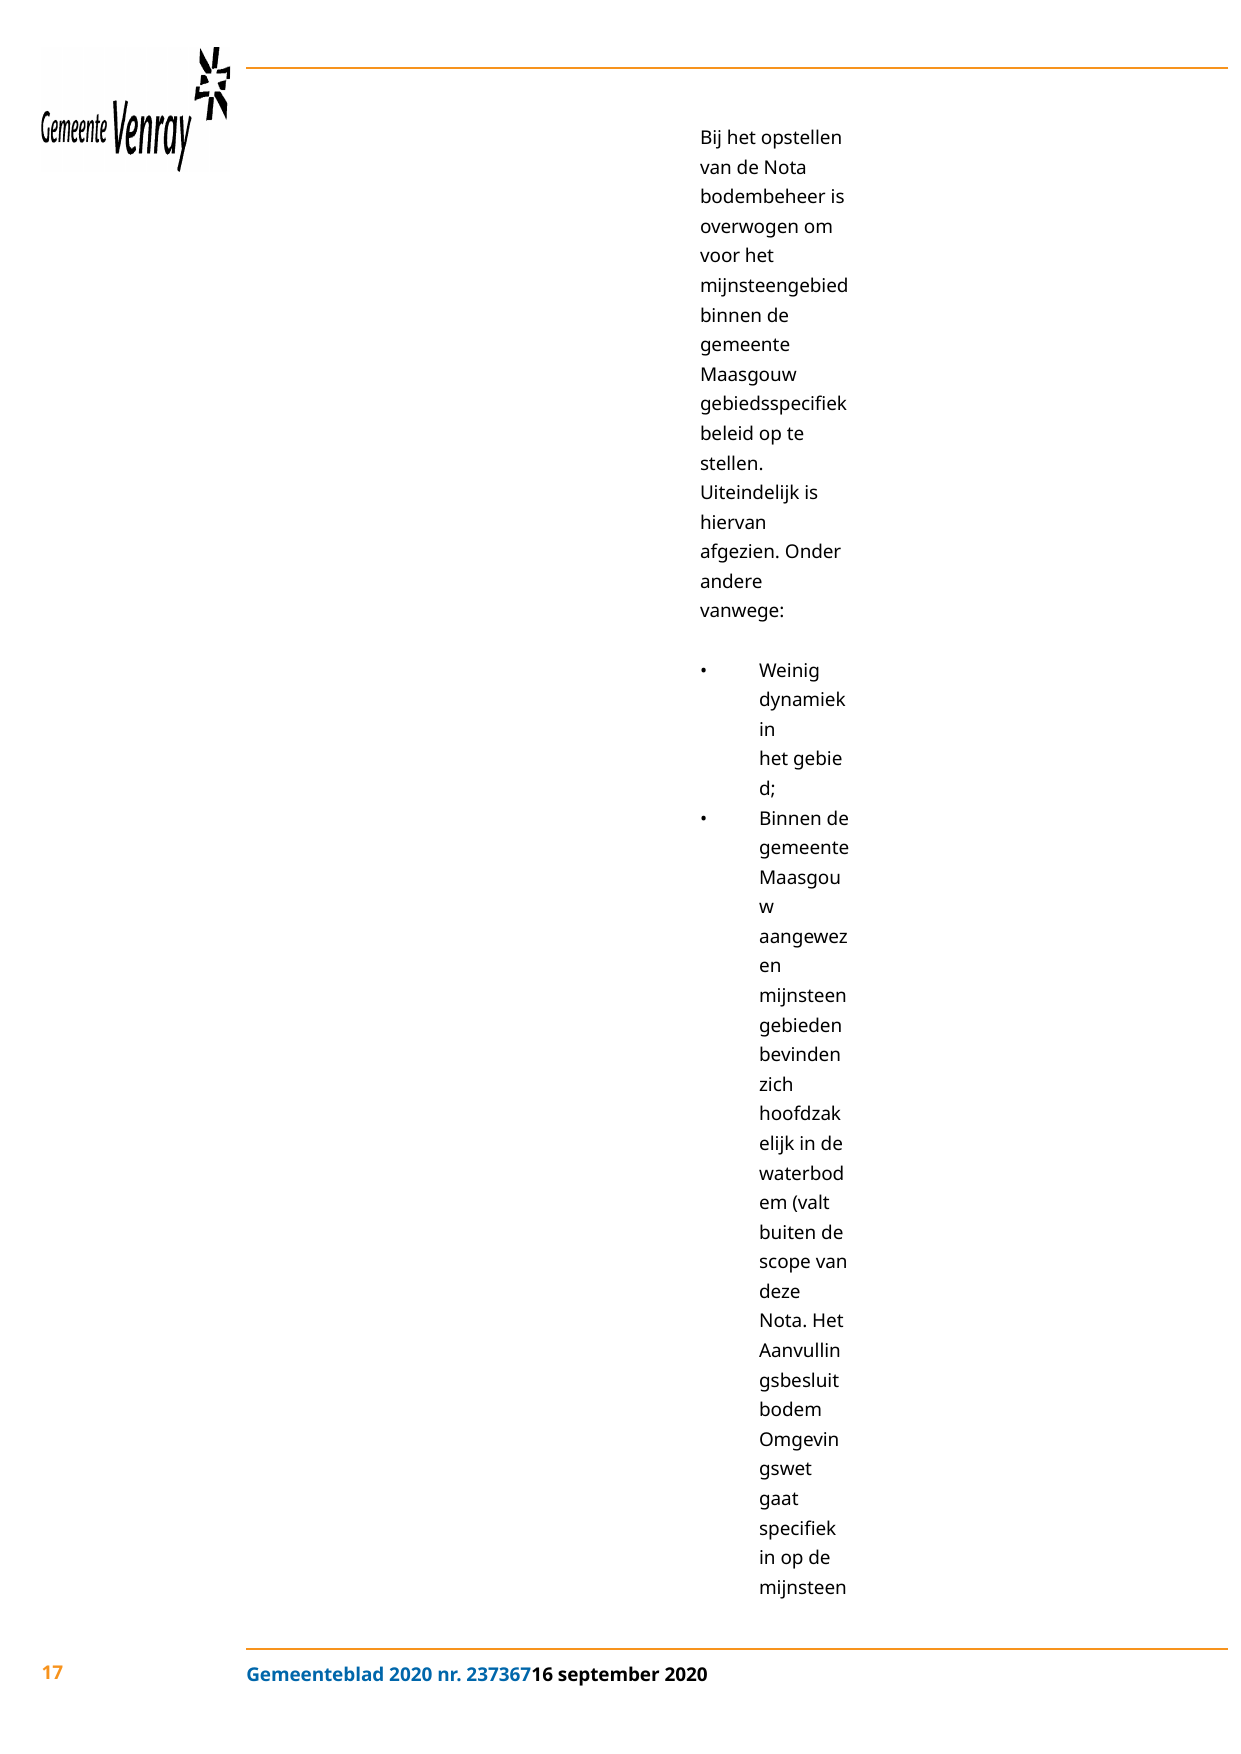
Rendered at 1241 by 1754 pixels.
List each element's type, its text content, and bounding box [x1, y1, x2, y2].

table_cell Bij het opstellen van de Nota bodembeheer is overwogen om voor het mijnsteengebied binnen de gemeente Maasgouw gebiedsspecifiek beleid op te stellen. Uiteindelijk is hiervan afgezien. Onder andere vanwege: Weinig dynamiek in het gebied; Binnen de gemeente Maasgouw aangewezen mijnsteengebieden bevinden zich hoofdzakelijk in de waterbodem (valt buiten de scope van deze Nota. Het Aanvullingsbesluit bodem Omgevingswet gaat specifiek in op de mijnsteen [700, 95, 850, 1600]
table_cell [1001, 95, 1152, 1600]
table_cell [850, 95, 1001, 1600]
table_cell [399, 95, 549, 1600]
table_cell [549, 95, 700, 1600]
picture [41, 47, 231, 172]
table_cell [248, 95, 398, 1600]
